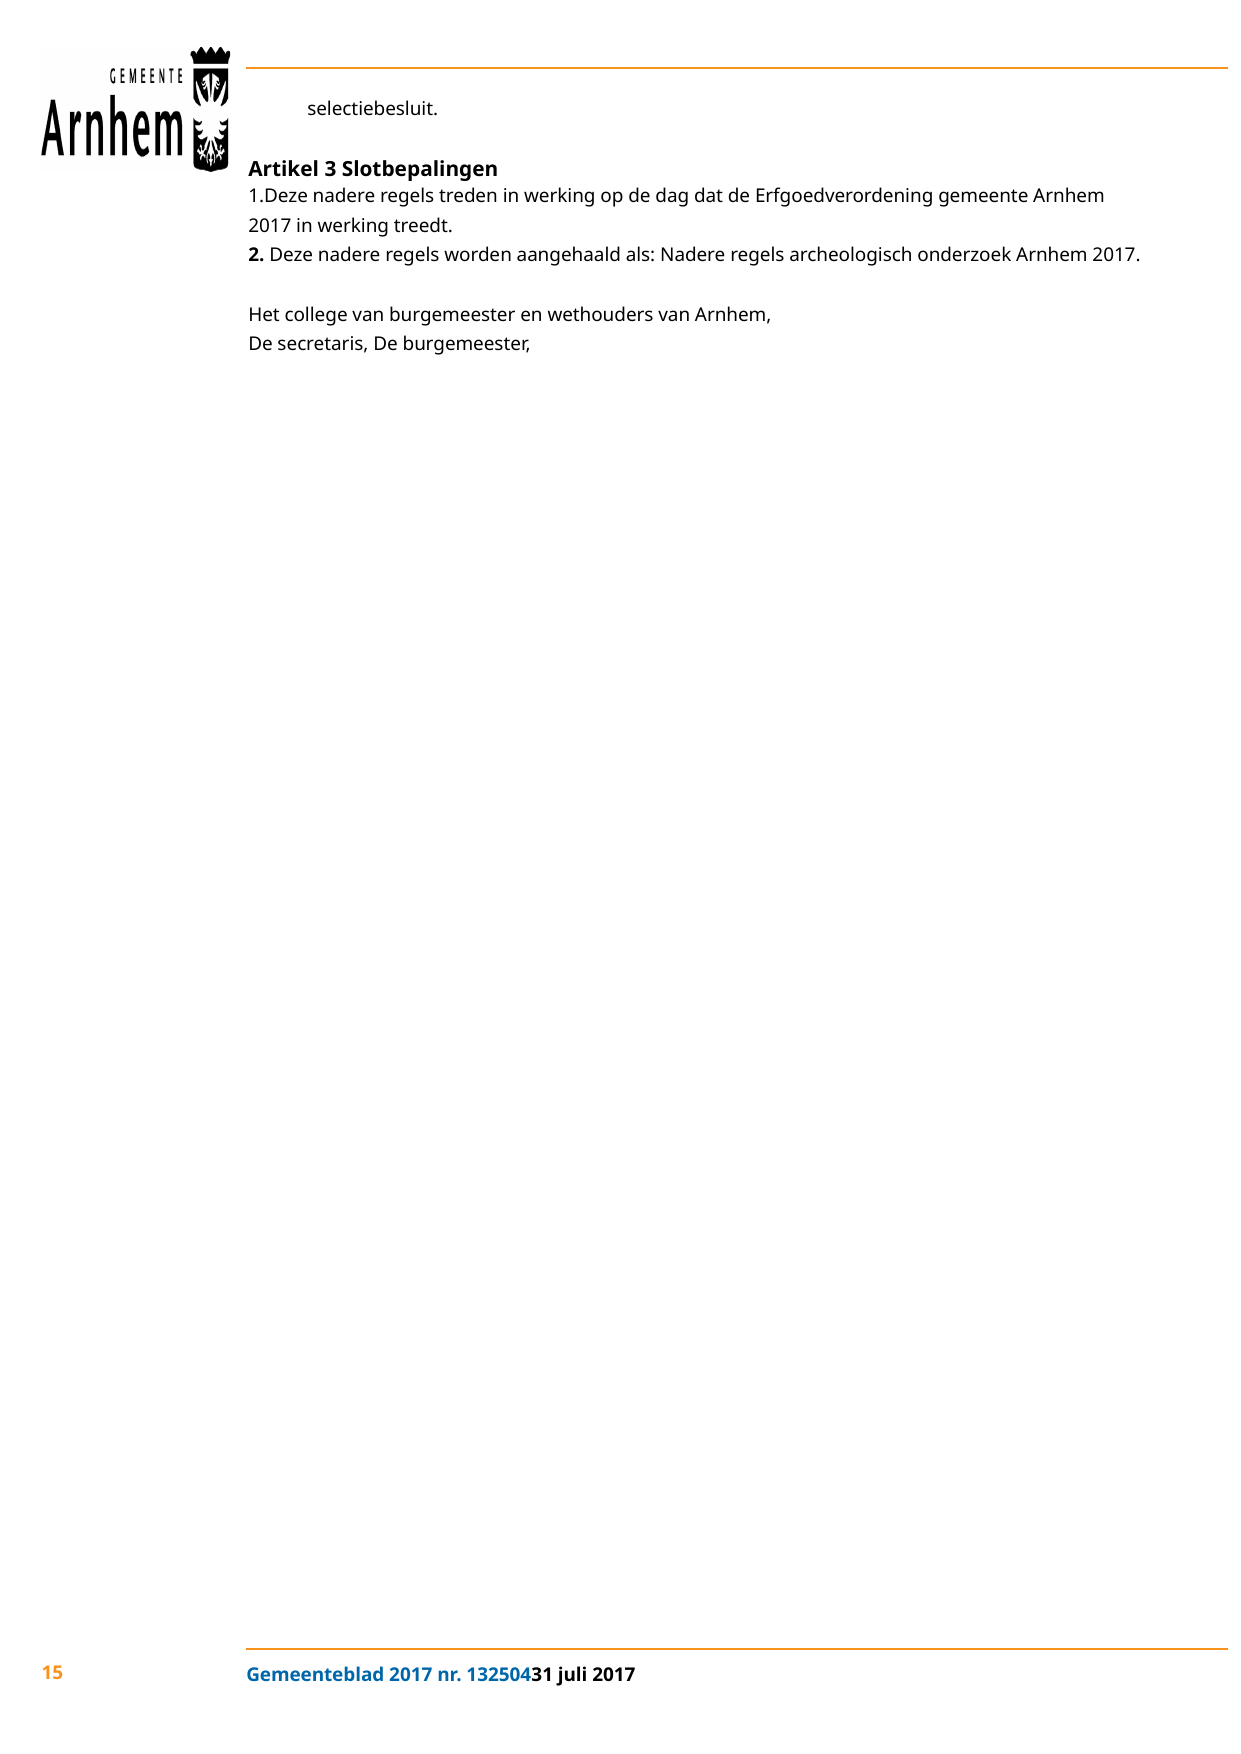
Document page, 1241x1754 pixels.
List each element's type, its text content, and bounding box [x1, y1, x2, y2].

text De secretaris, De burgemeester, [248, 330, 1152, 356]
text Artikel 3 Slotbepalingen [248, 154, 1152, 182]
text 2. Deze nadere regels worden aangehaald als: Nadere regels archeologisch onderzoek Arnhem 2017. [248, 242, 1152, 267]
list selectiebesluit. [248, 95, 1152, 121]
text 1.Deze nadere regels treden in werking op de dag dat de Erfgoedverordening gemeente Arnhem 2017 in werking treedt. [248, 182, 1152, 238]
picture [41, 47, 231, 172]
text Het college van burgemeester en wethouders van Arnhem, [248, 301, 1152, 326]
